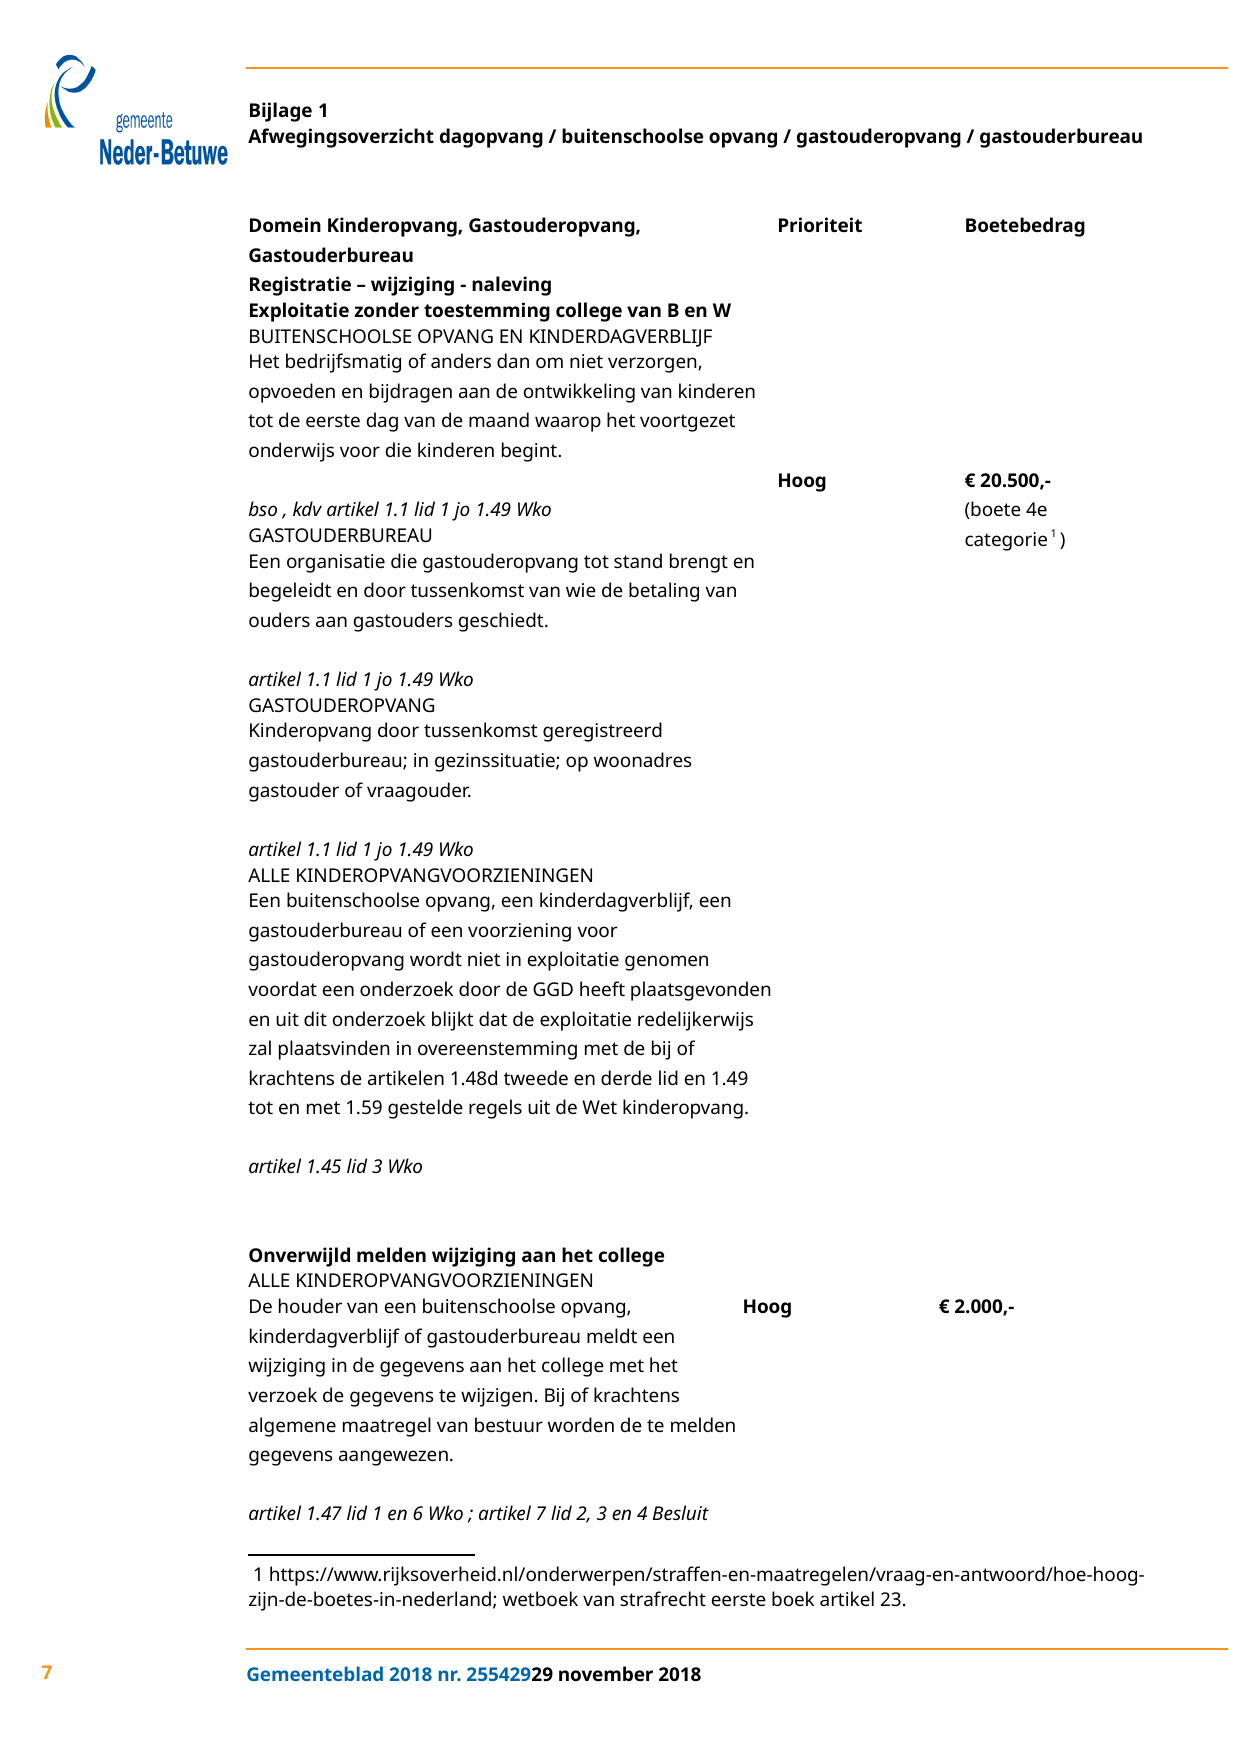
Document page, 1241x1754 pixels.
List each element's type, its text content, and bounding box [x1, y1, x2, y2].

table_cell Een buitenschoolse opvang, een kinderdagverblijf, een gastouderbureau of een voorziening voor gastouderopvang wordt niet in exploitatie genomen voordat een onderzoek door de GGD heeft plaatsgevonden en uit dit onderzoek blijkt dat de exploitatie redelijkerwijs zal plaatsvinden in overeenstemming met de bij of krachtens de artikelen 1.48d tweede en derde lid en 1.49 tot en met 1.59 gestelde regels uit de Wet kinderopvang. artikel 1.45 lid 3 Wko [248, 888, 777, 1179]
table_header Domein Kinderopvang, Gastouderopvang, Gastouderbureau Registratie – wijziging - naleving [248, 212, 777, 297]
table_cell Kinderopvang door tussenkomst geregistreerd gastouderbureau; in gezinssituatie; op woonadres gastouder of vraagouder. artikel 1.1 lid 1 jo 1.49 Wko [248, 718, 777, 862]
table_cell Hoog [777, 349, 964, 1179]
table_cell GASTOUDERBUREAU [248, 522, 777, 548]
table_header Onverwijld melden wijziging aan het college [248, 1242, 1152, 1268]
table_cell € 20.500,- (boete 4e categorie) [964, 349, 1152, 1179]
table_cell ALLE KINDEROPVANGVOORZIENINGEN [248, 1268, 1152, 1293]
picture [41, 47, 231, 172]
table_header Prioriteit [777, 212, 964, 297]
table_cell ALLE KINDEROPVANGVOORZIENINGEN [248, 862, 777, 887]
table_cell Exploitatie zonder toestemming college van B en W [248, 297, 1152, 323]
table_cell Hoog [743, 1294, 938, 1526]
table_cell Het bedrijfsmatig of anders dan om niet verzorgen, opvoeden en bijdragen aan de ontwikkeling van kinderen tot de eerste dag van de maand waarop het voortgezet onderwijs voor die kinderen begint. bso , kdv artikel 1.1 lid 1 jo 1.49 Wko [248, 349, 777, 522]
table_cell Een organisatie die gastouderopvang tot stand brengt en begeleidt en door tussenkomst van wie de betaling van ouders aan gastouders geschiedt. artikel 1.1 lid 1 jo 1.49 Wko [248, 548, 777, 692]
table_cell BUITENSCHOOLSE OPVANG EN KINDERDAGVERBLIJF [248, 323, 1152, 348]
table_header Boetebedrag [964, 212, 1152, 297]
table_cell De houder van een buitenschoolse opvang, kinderdagverblijf of gastouderbureau meldt een wijziging in de gegevens aan het college met het verzoek de gegevens te wijzigen. Bij of krachtens algemene maatregel van bestuur worden de te melden gegevens aangewezen. artikel 1.47 lid 1 en 6 Wko ; artikel 7 lid 2, 3 en 4 Besluit [248, 1294, 742, 1526]
text Afwegingsoverzicht dagopvang / buitenschoolse opvang / gastouderopvang / gastouderbureau [248, 123, 1152, 149]
table_cell € 2.000,- [939, 1294, 1152, 1526]
table_cell GASTOUDEROPVANG [248, 692, 777, 718]
text Bijlage 1 [248, 95, 1152, 123]
